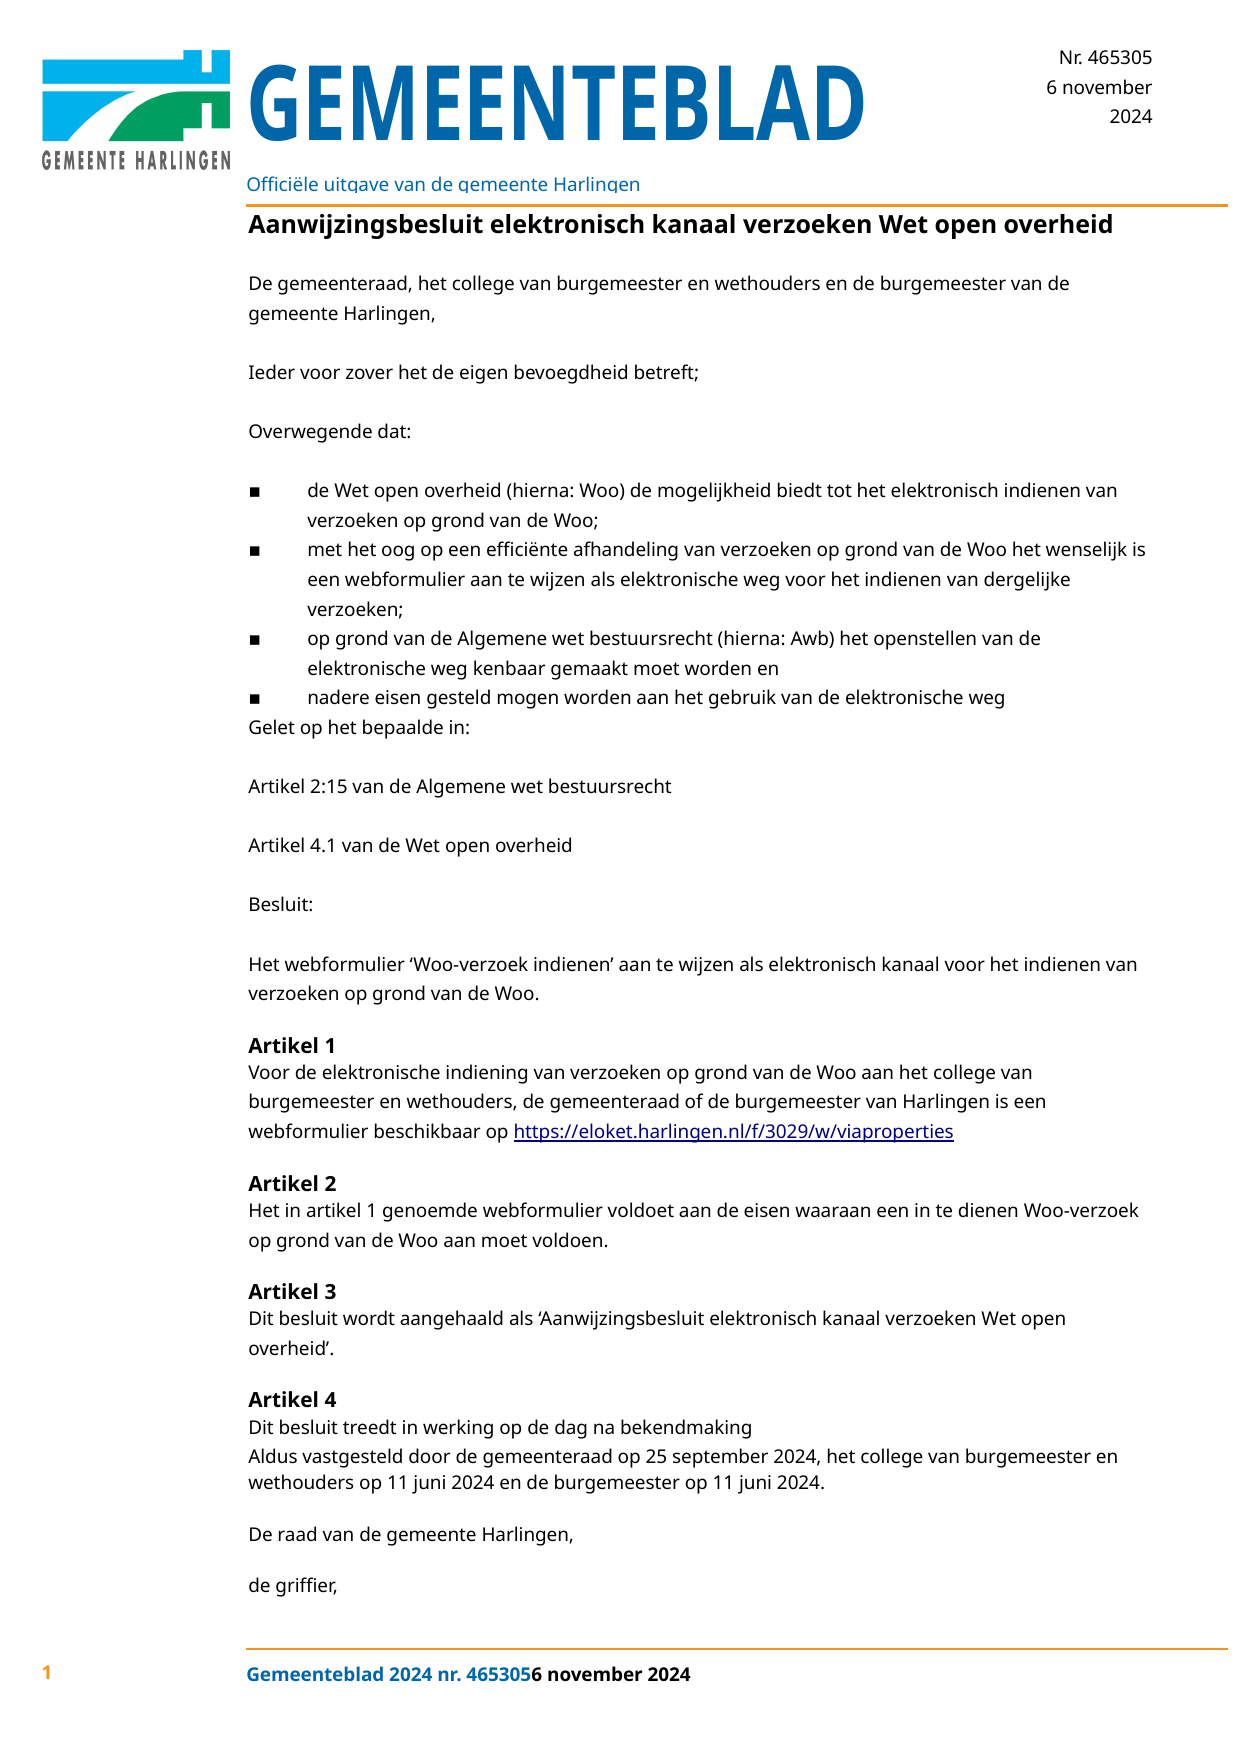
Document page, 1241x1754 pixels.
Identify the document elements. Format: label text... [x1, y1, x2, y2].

text Dit besluit wordt aangehaald als ‘Aanwijzingsbesluit elektronisch kanaal verzoeken Wet open overheid’. [248, 1306, 1152, 1361]
text Aanwijzingsbesluit elektronisch kanaal verzoeken Wet open overheid [248, 207, 1152, 241]
text De gemeenteraad, het college van burgemeester en wethouders en de burgemeester van de gemeente Harlingen, [248, 270, 1152, 326]
text Artikel 4 [248, 1386, 1152, 1414]
text Het in artikel 1 genoemde webformulier voldoet aan de eisen waaraan een in te dienen Woo-verzoek op grond van de Woo aan moet voldoen. [248, 1197, 1152, 1252]
text Overwegende dat: [248, 418, 1152, 444]
text Gelet op het bepaalde in: [248, 714, 1152, 740]
list op grond van de Algemene wet bestuursrecht (hierna: Awb) het openstellen van de elektronische weg kenbaar gemaakt moet worden en [248, 625, 1152, 681]
text Het webformulier ‘Woo-verzoek indienen’ aan te wijzen als elektronisch kanaal voor het indienen van verzoeken op grond van de Woo. [248, 951, 1152, 1006]
list nadere eisen gesteld mogen worden aan het gebruik van de elektronische weg [248, 684, 1152, 710]
text Artikel 2 [248, 1169, 1152, 1197]
text de griffier, [248, 1572, 1152, 1598]
text Aldus vastgesteld door de gemeenteraad op 25 september 2024, het college van burgemeester en wethouders op 11 juni 2024 en de burgemeester op 11 juni 2024. [248, 1444, 1152, 1495]
list met het oog op een efficiënte afhandeling van verzoeken op grond van de Woo het wenselijk is een webformulier aan te wijzen als elektronische weg voor het indienen van dergelijke verzoeken; [248, 537, 1152, 621]
text Voor de elektronische indiening van verzoeken op grond van de Woo aan het college van burgemeester en wethouders, de gemeenteraad of de burgemeester van Harlingen is een webformulier beschikbaar op https://eloket.harlingen.nl/f/3029/w/viaproperties [248, 1059, 1152, 1144]
text Dit besluit treedt in werking op de dag na bekendmaking [248, 1414, 1152, 1440]
text Besluit: [248, 892, 1152, 917]
text De raad van de gemeente Harlingen, [248, 1521, 1152, 1547]
text Artikel 2:15 van de Algemene wet bestuursrecht [248, 773, 1152, 799]
list de Wet open overheid (hierna: Woo) de mogelijkheid biedt tot het elektronisch indienen van verzoeken op grond van de Woo; [248, 477, 1152, 533]
text Artikel 3 [248, 1277, 1152, 1306]
text Artikel 4.1 van de Wet open overheid [248, 832, 1152, 858]
text Ieder voor zover het de eigen bevoegdheid betreft; [248, 359, 1152, 385]
picture [41, 47, 231, 172]
text Artikel 1 [248, 1031, 1152, 1059]
